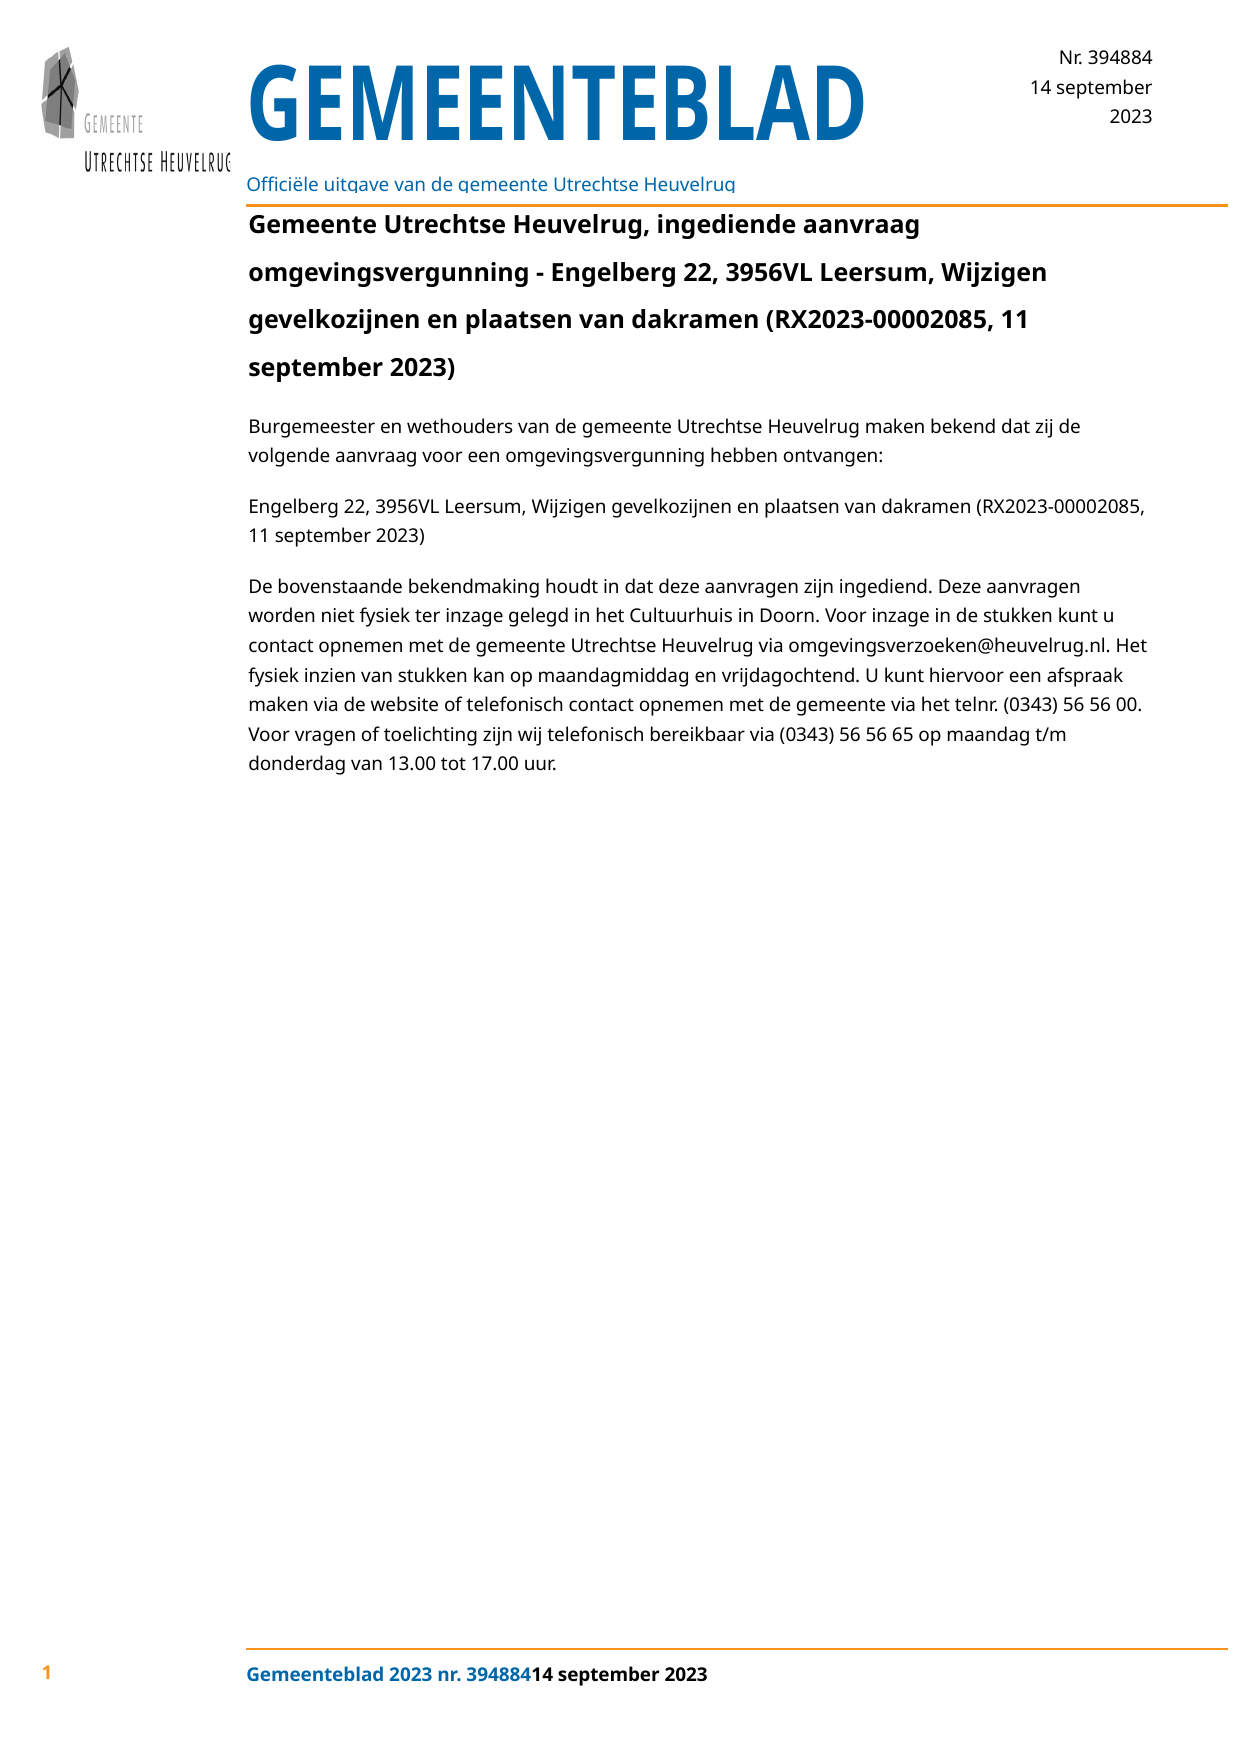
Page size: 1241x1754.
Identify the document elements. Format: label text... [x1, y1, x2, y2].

text Burgemeester en wethouders van de gemeente Utrechtse Heuvelrug maken bekend dat zij de volgende aanvraag voor een omgevingsvergunning hebben ontvangen: [248, 413, 1152, 468]
text De bovenstaande bekendmaking houdt in dat deze aanvragen zijn ingediend. Deze aanvragen worden niet fysiek ter inzage gelegd in het Cultuurhuis in Doorn. Voor inzage in de stukken kunt u contact opnemen met de gemeente Utrechtse Heuvelrug via omgevingsverzoeken@heuvelrug.nl. Het fysiek inzien van stukken kan op maandagmiddag en vrijdagochtend. U kunt hiervoor een afspraak maken via de website of telefonisch contact opnemen met de gemeente via het telnr. (0343) 56 56 00. Voor vragen of toelichting zijn wij telefonisch bereikbaar via (0343) 56 56 65 op maandag t/m donderdag van 13.00 tot 17.00 uur. [248, 573, 1152, 776]
text Engelberg 22, 3956VL Leersum, Wijzigen gevelkozijnen en plaatsen van dakramen (RX2023-00002085, 11 september 2023) [248, 493, 1152, 548]
picture [41, 47, 231, 172]
text Gemeente Utrechtse Heuvelrug, ingediende aanvraag omgevingsvergunning - Engelberg 22, 3956VL Leersum, Wijzigen gevelkozijnen en plaatsen van dakramen (RX2023-00002085, 11 september 2023) [248, 207, 1152, 384]
